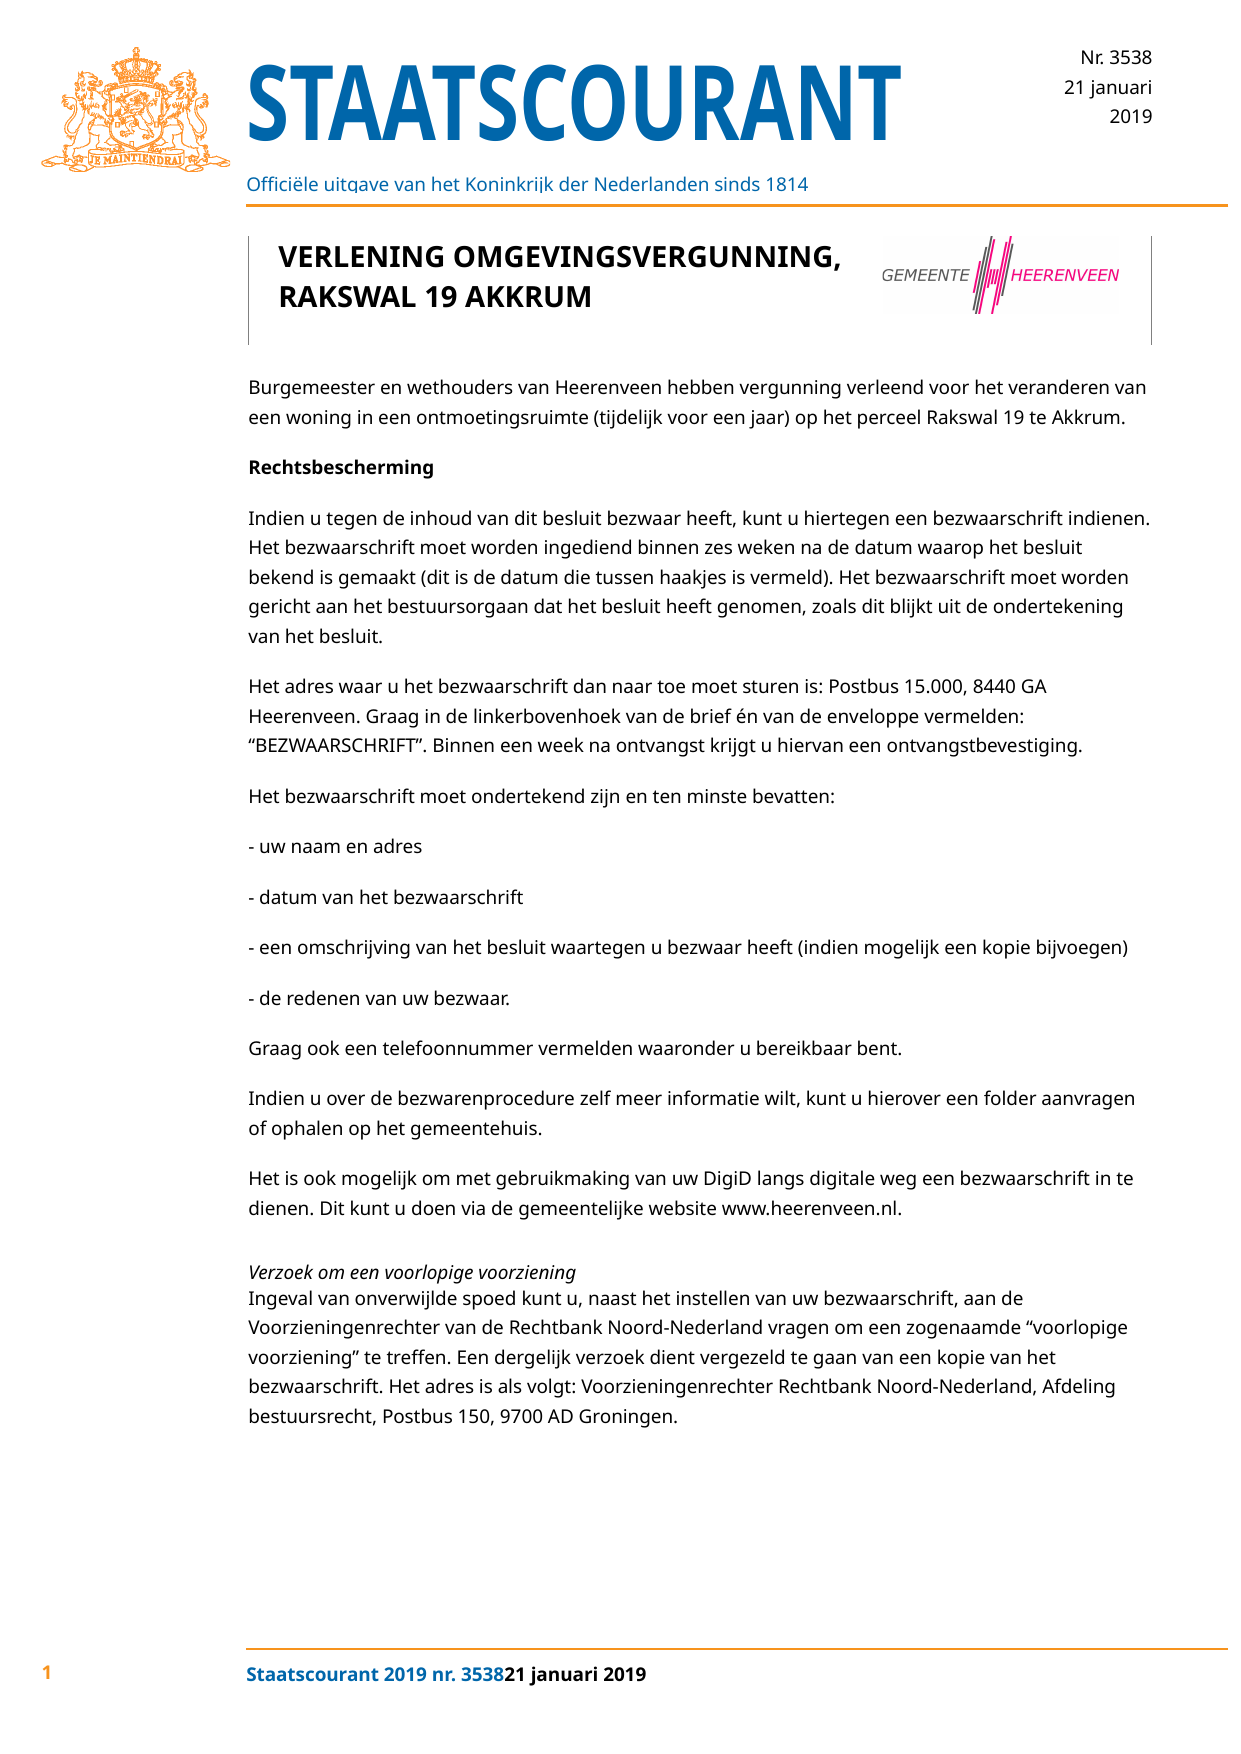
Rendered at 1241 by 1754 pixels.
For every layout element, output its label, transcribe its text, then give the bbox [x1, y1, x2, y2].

text Ingeval van onverwijlde spoed kunt u, naast het instellen van uw bezwaarschrift, aan de Voorzieningenrechter van de Rechtbank Noord-Nederland vragen om een zogenaamde “voorlopige voorziening” te treffen. Een dergelijk verzoek dient vergezeld te gaan van een kopie van het bezwaarschrift. Het adres is als volgt: Voorzieningenrechter Rechtbank Noord-Nederland, Afdeling bestuursrecht, Postbus 150, 9700 AD Groningen. [248, 1285, 1152, 1429]
picture [882, 236, 1119, 314]
picture [41, 47, 231, 172]
text Het is ook mogelijk om met gebruikmaking van uw DigiD langs digitale weg een bezwaarschrift in te dienen. Dit kunt u doen via de gemeentelijke website www.heerenveen.nl. [248, 1166, 1152, 1221]
text Verzoek om een voorlopige voorziening [248, 1259, 1152, 1285]
text - datum van het bezwaarschrift [248, 884, 1152, 909]
text Burgemeester en wethouders van Heerenveen hebben vergunning verleend voor het veranderen van een woning in een ontmoetingsruimte (tijdelijk voor een jaar) op het perceel Rakswal 19 te Akkrum. [248, 374, 1152, 429]
text - een omschrijving van het besluit waartegen u bezwaar heeft (indien mogelijk een kopie bijvoegen) [248, 934, 1152, 960]
text Rechtsbescherming [248, 454, 1152, 480]
table_header VERLENING OMGEVINGSVERGUNNING, RAKSWAL 19 AKKRUM [249, 236, 850, 345]
text - de redenen van uw bezwaar. [248, 985, 1152, 1010]
table_header [850, 236, 1151, 345]
text Indien u over de bezwarenprocedure zelf meer informatie wilt, kunt u hierover een folder aanvragen of ophalen op het gemeentehuis. [248, 1086, 1152, 1141]
text Het adres waar u het bezwaarschrift dan naar toe moet sturen is: Postbus 15.000, 8440 GA Heerenveen. Graag in de linkerbovenhoek van de brief én van de enveloppe vermelden: “BEZWAARSCHRIFT”. Binnen een week na ontvangst krijgt u hiervan een ontvangstbevestiging. [248, 673, 1152, 758]
text - uw naam en adres [248, 833, 1152, 859]
text Graag ook een telefoonnummer vermelden waaronder u bereikbaar bent. [248, 1035, 1152, 1061]
text Indien u tegen de inhoud van dit besluit bezwaar heeft, kunt u hiertegen een bezwaarschrift indienen. Het bezwaarschrift moet worden ingediend binnen zes weken na de datum waarop het besluit bekend is gemaakt (dit is de datum die tussen haakjes is vermeld). Het bezwaarschrift moet worden gericht aan het bestuursorgaan dat het besluit heeft genomen, zoals dit blijkt uit de ondertekening van het besluit. [248, 505, 1152, 649]
text Het bezwaarschrift moet ondertekend zijn en ten minste bevatten: [248, 783, 1152, 809]
